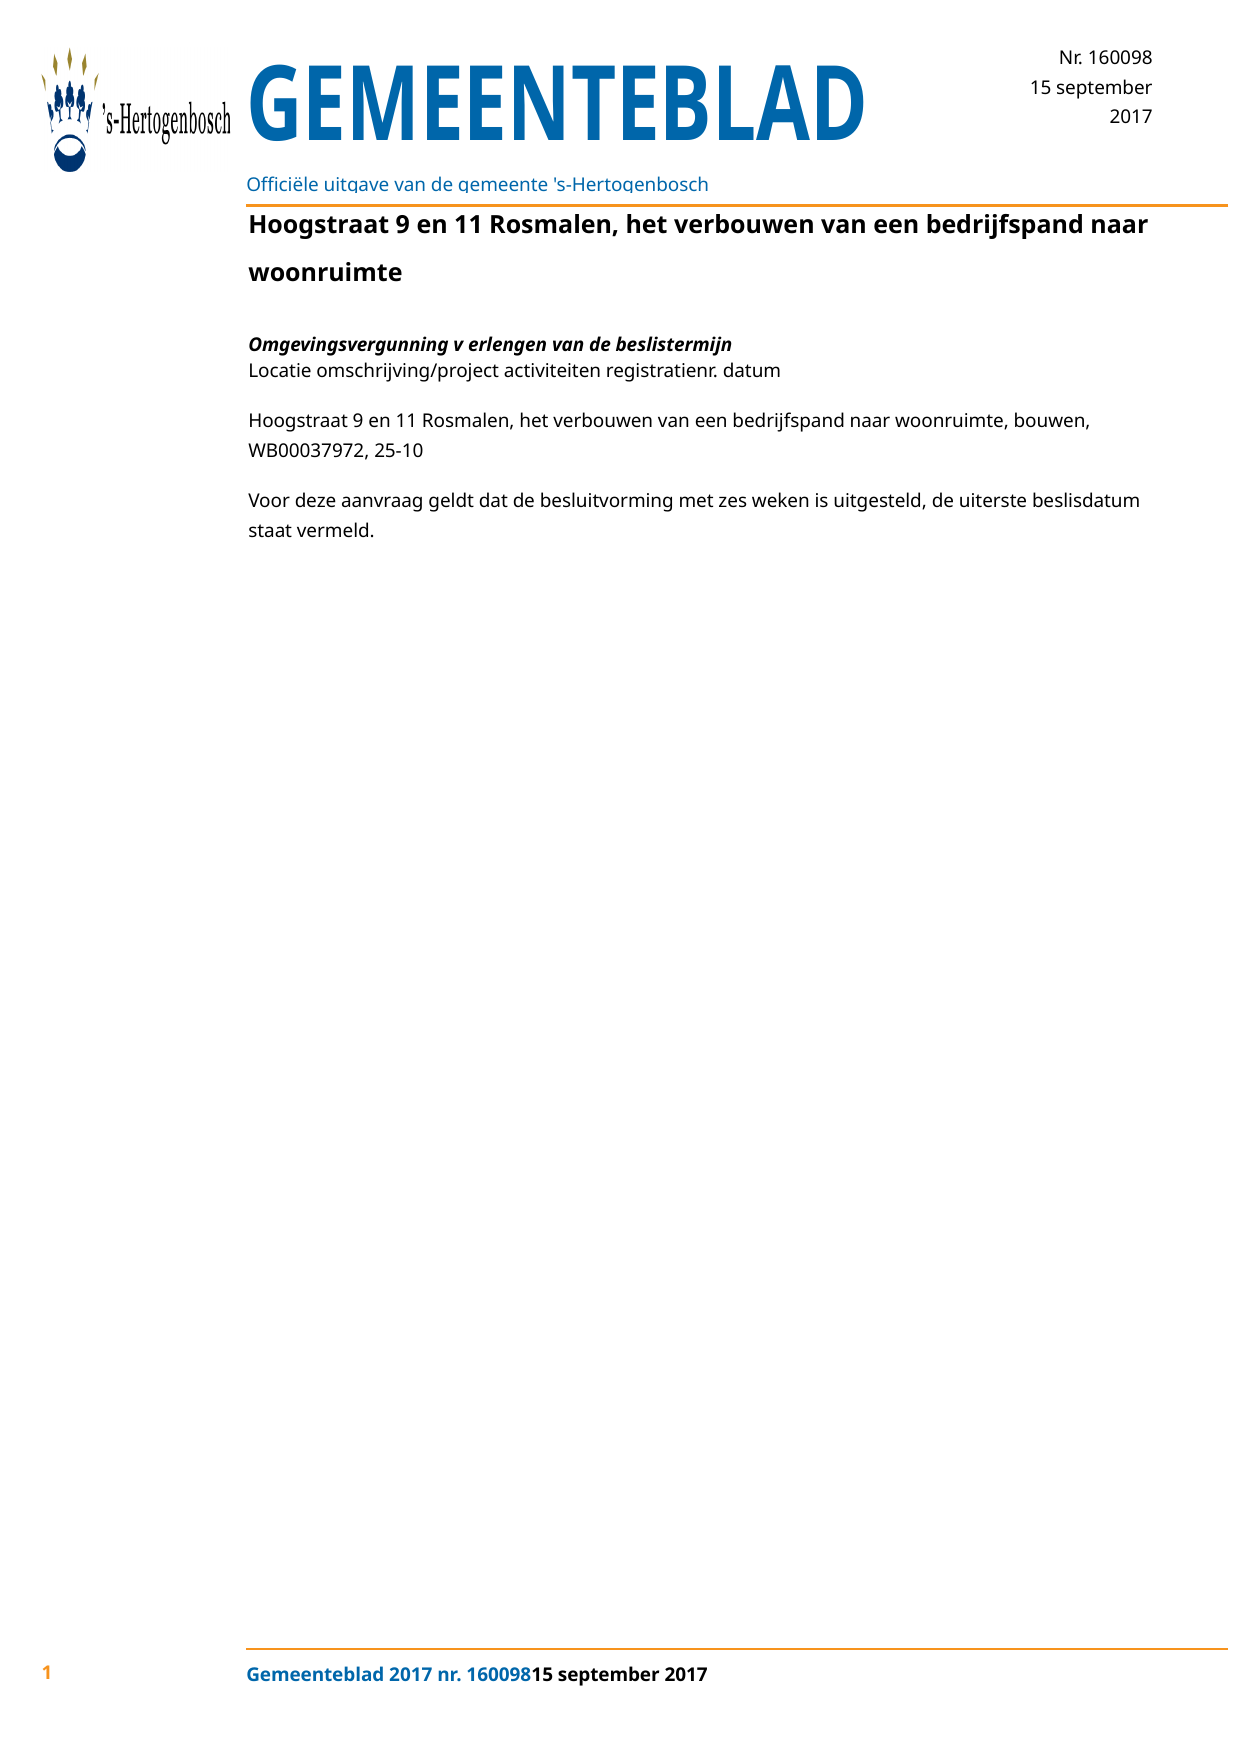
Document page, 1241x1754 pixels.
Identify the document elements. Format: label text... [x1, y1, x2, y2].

text Hoogstraat 9 en 11 Rosmalen, het verbouwen van een bedrijfspand naar woonruimte, bouwen, WB00037972, 25-10 [248, 408, 1152, 463]
picture [41, 47, 231, 172]
text Hoogstraat 9 en 11 Rosmalen, het verbouwen van een bedrijfspand naar woonruimte [248, 207, 1152, 288]
text Locatie omschrijving/project activiteiten registratienr. datum [248, 357, 1152, 383]
text Voor deze aanvraag geldt dat de besluitvorming met zes weken is uitgesteld, de uiterste beslisdatum staat vermeld. [248, 488, 1152, 543]
text Omgevingsvergunning v erlengen van de beslistermijn [248, 331, 1152, 357]
